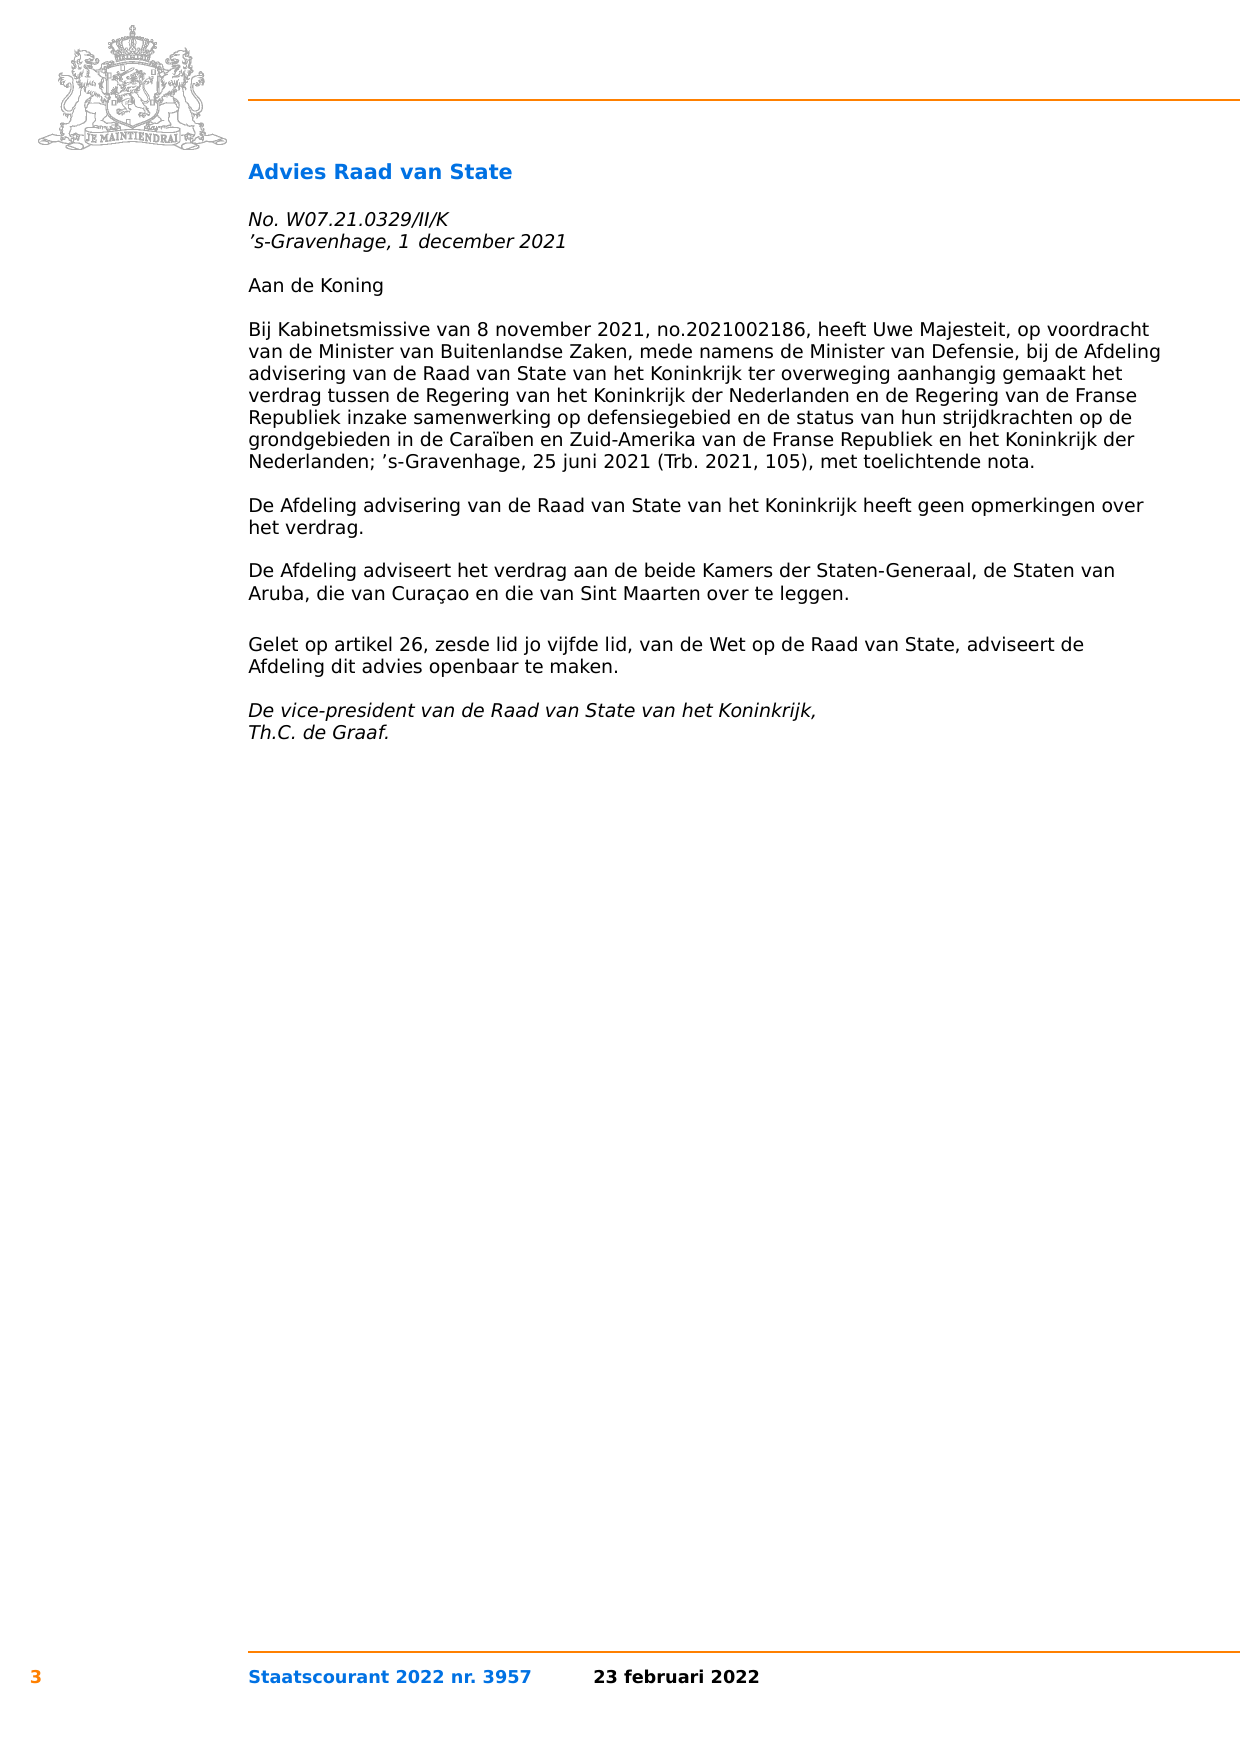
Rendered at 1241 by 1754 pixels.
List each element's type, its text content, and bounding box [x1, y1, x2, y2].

text De Afdeling adviseert het verdrag aan de beide Kamers der Staten-Generaal, de Staten van Aruba, die van Curaçao en die van Sint Maarten over te leggen. [248, 560, 1163, 604]
text De Afdeling advisering van de Raad van State van het Koninkrijk heeft geen opmerkingen over het verdrag. [248, 494, 1163, 538]
text Gelet op artikel 26, zesde lid jo vijfde lid, van de Wet op de Raad van State, adviseert de Afdeling dit advies openbaar te maken. [248, 634, 1163, 678]
picture [38, 25, 227, 150]
text Aan de Koning [248, 275, 1163, 297]
text No. W07.21.0329/II/K [248, 209, 1163, 231]
text De vice-president van de Raad van State van het Koninkrijk, Th.C. de Graaf. [248, 700, 1163, 744]
text Bij Kabinetsmissive van 8 november 2021, no.2021002186, heeft Uwe Majesteit, op voordracht van de Minister van Buitenlandse Zaken, mede namens de Minister van Defensie, bij de Afdeling advisering van de Raad van State van het Koninkrijk ter overweging aanhangig gemaakt het verdrag tussen de Regering van het Koninkrijk der Nederlanden en de Regering van de Franse Republiek inzake samenwerking op defensiegebied en de status van hun strijdkrachten op de grondgebieden in de Caraïben en Zuid-Amerika van de Franse Republiek en het Koninkrijk der Nederlanden; ’s-Gravenhage, 25 juni 2021 (Trb. 2021, 105), met toelichtende nota. [248, 319, 1163, 473]
text ’s-Gravenhage, 1 december 2021 [248, 231, 1163, 253]
subtitle Advies Raad van State [248, 160, 1163, 184]
